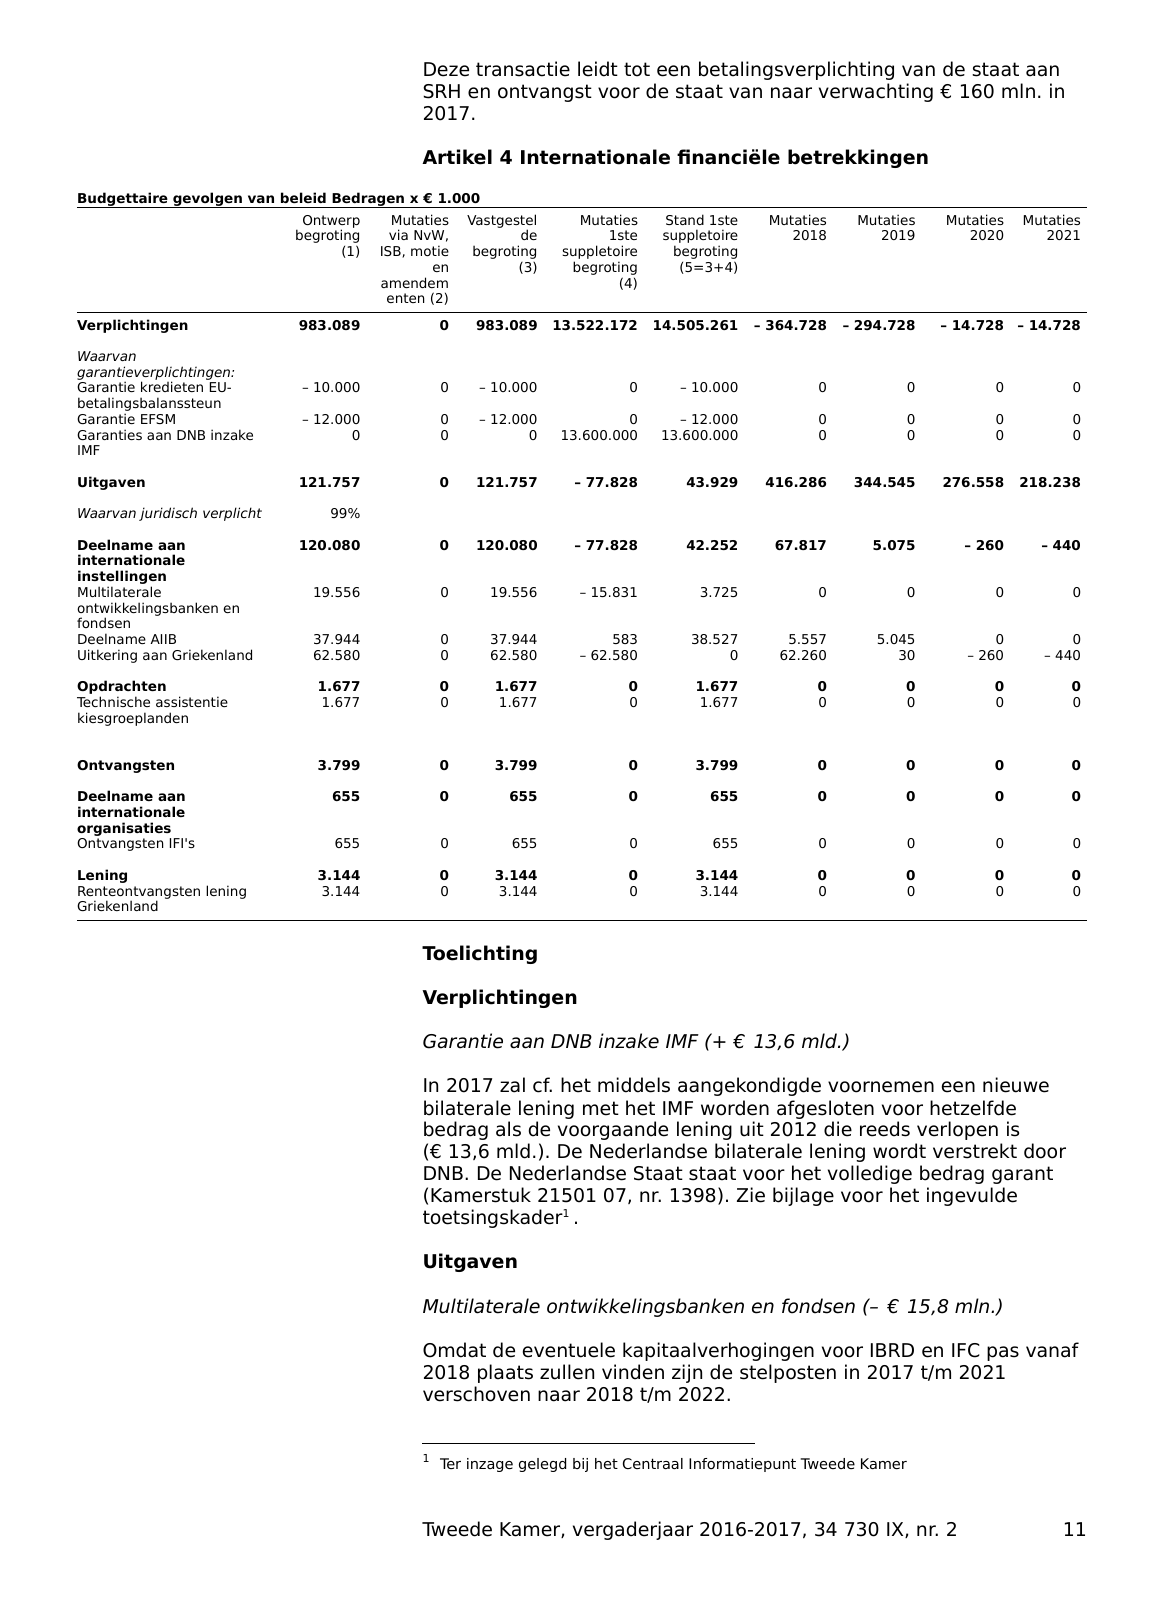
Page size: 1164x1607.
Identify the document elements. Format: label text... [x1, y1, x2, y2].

table_cell 0 [1010, 868, 1087, 883]
table_cell 62.580 [455, 648, 543, 663]
subtitle Toelichting [422, 943, 1087, 965]
table_cell 13.522.172 [543, 313, 644, 333]
table_cell 0 [921, 679, 1010, 695]
table_cell Garantie kredieten EU-betalingsbalanssteun [77, 380, 277, 412]
table_cell [455, 663, 543, 679]
table_cell [278, 852, 366, 868]
text Omdat de eventuele kapitaalverhogingen voor IBRD en IFC pas vanaf 2018 plaats zullen vinden zijn de stelposten in 2017 t/m 2021 verschoven naar 2018 t/m 2022. [422, 1340, 1087, 1406]
table_cell [77, 774, 277, 789]
table_cell 121.757 [278, 475, 366, 490]
table_cell 583 [543, 632, 644, 648]
table_cell [921, 349, 1010, 380]
table_cell [744, 663, 833, 679]
table_cell 0 [921, 695, 1010, 726]
table_cell [921, 774, 1010, 789]
table_cell 0 [833, 412, 921, 427]
table_cell 0 [543, 758, 644, 773]
table_cell [833, 459, 921, 474]
table_cell 1.677 [455, 679, 543, 695]
table_cell [833, 852, 921, 868]
table_cell 0 [1010, 758, 1087, 773]
table_cell [278, 349, 366, 380]
table_cell [77, 490, 277, 506]
table_cell 19.556 [278, 585, 366, 632]
table_cell 0 [833, 585, 921, 632]
table_cell 0 [744, 758, 833, 773]
table_cell – 14.728 [921, 313, 1010, 333]
table_cell 0 [744, 679, 833, 695]
table_cell [833, 663, 921, 679]
table_cell [921, 490, 1010, 506]
table_cell 1.677 [278, 679, 366, 695]
table_cell 0 [366, 585, 455, 632]
table_cell 0 [543, 380, 644, 412]
table_cell [1010, 522, 1087, 537]
table_cell [278, 742, 366, 758]
table_cell Deelname AIIB [77, 632, 277, 648]
table_cell [455, 726, 543, 742]
table_cell 0 [455, 428, 543, 459]
table_cell [1010, 852, 1087, 868]
table_cell [278, 663, 366, 679]
table_cell – 10.000 [278, 380, 366, 412]
table_cell [543, 459, 644, 474]
table_cell 0 [833, 884, 921, 920]
table_cell 655 [278, 836, 366, 852]
table_cell Technische assistentie kiesgroeplanden [77, 695, 277, 726]
table_cell 0 [833, 380, 921, 412]
table_cell [833, 490, 921, 506]
table_cell 0 [366, 789, 455, 836]
table_cell 37.944 [455, 632, 543, 648]
table_cell – 294.728 [833, 313, 921, 333]
table_cell Mutaties 2021 [1010, 208, 1087, 312]
table_cell [644, 742, 744, 758]
table_cell Mutaties 2018 [744, 208, 833, 312]
table_cell 1.677 [278, 695, 366, 726]
table_cell [455, 522, 543, 537]
table_cell [921, 742, 1010, 758]
table_cell – 14.728 [1010, 313, 1087, 333]
table_cell Deelname aan internationale organisaties [77, 789, 277, 836]
table_cell 0 [744, 695, 833, 726]
table_cell 5.075 [833, 538, 921, 585]
table_cell [543, 774, 644, 789]
table_cell [366, 852, 455, 868]
table_cell Vastgestelde begroting (3) [455, 208, 543, 312]
table_cell [833, 774, 921, 789]
table_cell 0 [366, 632, 455, 648]
table_cell 983.089 [455, 313, 543, 333]
table_cell – 12.000 [644, 412, 744, 427]
table_cell 0 [744, 884, 833, 920]
table_cell [543, 726, 644, 742]
table_cell 0 [744, 380, 833, 412]
table_cell – 62.580 [543, 648, 644, 663]
table_cell 0 [366, 538, 455, 585]
table_cell Waarvan garantieverplichtingen: [77, 349, 277, 380]
table_cell 0 [744, 789, 833, 836]
table_cell 655 [278, 789, 366, 836]
table_cell 0 [921, 868, 1010, 883]
table_cell [543, 852, 644, 868]
table_cell 30 [833, 648, 921, 663]
table_cell [366, 349, 455, 380]
table_cell 0 [366, 868, 455, 883]
table_cell 0 [921, 789, 1010, 836]
table_cell [543, 333, 644, 349]
table_cell Ontvangsten IFI's [77, 836, 277, 852]
table_cell Deelname aan internationale instellingen [77, 538, 277, 585]
table_cell 43.929 [644, 475, 744, 490]
subtitle Verplichtingen [422, 987, 1087, 1009]
subtitle Artikel 4 Internationale financiële betrekkingen [422, 147, 1087, 169]
table_cell [77, 333, 277, 349]
table_cell 218.238 [1010, 475, 1087, 490]
table_cell 62.580 [278, 648, 366, 663]
table_cell 3.144 [644, 868, 744, 883]
table_cell 655 [644, 836, 744, 852]
table_cell 3.144 [455, 868, 543, 883]
table_cell [744, 506, 833, 522]
table_cell [77, 663, 277, 679]
table_cell 13.600.000 [644, 428, 744, 459]
table_cell [77, 522, 277, 537]
table_cell 0 [366, 313, 455, 333]
table_cell 0 [744, 868, 833, 883]
table_cell 0 [921, 380, 1010, 412]
table_cell 0 [833, 428, 921, 459]
table_cell Ontwerp begroting (1) [278, 208, 366, 312]
table_cell 0 [1010, 428, 1087, 459]
table_cell [833, 726, 921, 742]
table_cell 0 [1010, 412, 1087, 427]
table_cell 37.944 [278, 632, 366, 648]
table_cell [921, 726, 1010, 742]
table_cell 121.757 [455, 475, 543, 490]
table_cell 0 [543, 679, 644, 695]
table_cell [1010, 774, 1087, 789]
table_cell [921, 663, 1010, 679]
table_cell – 10.000 [644, 380, 744, 412]
table_cell 344.545 [833, 475, 921, 490]
table_cell [644, 349, 744, 380]
table_cell 0 [1010, 695, 1087, 726]
table_cell 42.252 [644, 538, 744, 585]
table_cell – 77.828 [543, 538, 644, 585]
text Deze transactie leidt tot een betalingsverplichting van de staat aan SRH en ontvangst voor de staat van naar verwachting € 160 mln. in 2017. [422, 59, 1087, 125]
table_cell [1010, 333, 1087, 349]
table_cell [1010, 742, 1087, 758]
table_cell 0 [833, 679, 921, 695]
table_cell [1010, 726, 1087, 742]
table_cell 0 [921, 836, 1010, 852]
table_cell [921, 459, 1010, 474]
table_cell [366, 490, 455, 506]
table_cell [278, 490, 366, 506]
table_cell 120.080 [278, 538, 366, 585]
table_cell 0 [744, 836, 833, 852]
table_cell 0 [278, 428, 366, 459]
table_cell Verplichtingen [77, 313, 277, 333]
table_cell [744, 333, 833, 349]
table_cell 0 [366, 884, 455, 920]
text In 2017 zal cf. het middels aangekondigde voornemen een nieuwe bilaterale lening met het IMF worden afgesloten voor hetzelfde bedrag als de voorgaande lening uit 2012 die reeds verlopen is (€ 13,6 mld.). De Nederlandse bilaterale lening wordt verstrekt door DNB. De Nederlandse Staat staat voor het volledige bedrag garant (Kamerstuk 21501 07, nr. 1398). Zie bijlage voor het ingevulde toetsingskader. [422, 1075, 1087, 1229]
table_cell 99% [278, 506, 366, 522]
table_cell – 364.728 [744, 313, 833, 333]
table_cell 0 [833, 868, 921, 883]
table_cell [455, 490, 543, 506]
table_cell 0 [366, 428, 455, 459]
table_cell – 10.000 [455, 380, 543, 412]
table_cell [366, 459, 455, 474]
table_cell 0 [744, 428, 833, 459]
table_cell [455, 333, 543, 349]
table_cell 0 [1010, 836, 1087, 852]
table_cell Lening [77, 868, 277, 883]
table_cell [455, 852, 543, 868]
table_cell – 260 [921, 648, 1010, 663]
table_cell [543, 522, 644, 537]
table_cell 0 [921, 412, 1010, 427]
table_cell [833, 333, 921, 349]
table_cell [921, 333, 1010, 349]
table_cell [455, 459, 543, 474]
table_cell [366, 506, 455, 522]
table_cell [644, 506, 744, 522]
table_cell 0 [1010, 632, 1087, 648]
table_cell [77, 208, 277, 312]
table_cell [644, 459, 744, 474]
table_cell Garanties aan DNB inzake IMF [77, 428, 277, 459]
table_cell 276.558 [921, 475, 1010, 490]
table_cell 0 [833, 758, 921, 773]
table_cell 3.144 [278, 868, 366, 883]
table_cell [644, 726, 744, 742]
table_cell [543, 349, 644, 380]
table_cell 0 [366, 648, 455, 663]
table_cell – 440 [1010, 538, 1087, 585]
table_cell [644, 333, 744, 349]
table_cell [366, 726, 455, 742]
table_cell 416.286 [744, 475, 833, 490]
table_cell 3.799 [278, 758, 366, 773]
table_cell 3.144 [278, 884, 366, 920]
table_cell [77, 742, 277, 758]
subtitle Uitgaven [422, 1251, 1087, 1273]
table_cell [833, 522, 921, 537]
table_cell [366, 742, 455, 758]
table_cell 0 [921, 884, 1010, 920]
table_cell [921, 852, 1010, 868]
table_cell [744, 522, 833, 537]
table_cell 38.527 [644, 632, 744, 648]
table_cell Opdrachten [77, 679, 277, 695]
table_cell Uitkering aan Griekenland [77, 648, 277, 663]
table_cell 67.817 [744, 538, 833, 585]
table_cell [644, 490, 744, 506]
table_cell [543, 490, 644, 506]
table_cell [278, 774, 366, 789]
table_cell [543, 742, 644, 758]
table_cell [366, 663, 455, 679]
table_cell [278, 522, 366, 537]
table_cell [644, 852, 744, 868]
table_cell Mutaties 2019 [833, 208, 921, 312]
table_cell Mutaties via NvW, ISB, motie en amendementen (2) [366, 208, 455, 312]
table_cell – 12.000 [455, 412, 543, 427]
table_cell [366, 522, 455, 537]
table_cell 655 [644, 789, 744, 836]
table_cell [744, 742, 833, 758]
table_cell 0 [833, 695, 921, 726]
table_cell 0 [543, 868, 644, 883]
table_cell Renteontvangsten lening Griekenland [77, 884, 277, 920]
table_cell 3.799 [455, 758, 543, 773]
table_cell 0 [543, 412, 644, 427]
table_cell Stand 1ste suppletoire begroting (5=3+4) [644, 208, 744, 312]
table_cell 0 [543, 836, 644, 852]
table_cell 3.144 [455, 884, 543, 920]
table_cell 0 [366, 695, 455, 726]
table_cell 14.505.261 [644, 313, 744, 333]
table_cell Multilaterale ontwikkelingsbanken en fondsen [77, 585, 277, 632]
table_cell 62.260 [744, 648, 833, 663]
table_cell 0 [366, 679, 455, 695]
table_cell [366, 774, 455, 789]
table_cell 0 [1010, 884, 1087, 920]
table_cell Garantie EFSM [77, 412, 277, 427]
subtitle Multilaterale ontwikkelingsbanken en fondsen (– € 15,8 mln.) [422, 1296, 1087, 1318]
table_cell 1.677 [644, 695, 744, 726]
table_cell 120.080 [455, 538, 543, 585]
table_cell 0 [833, 836, 921, 852]
table_cell [455, 774, 543, 789]
table_cell 5.045 [833, 632, 921, 648]
table_cell [644, 774, 744, 789]
table_header Budgettaire gevolgen van beleid Bedragen x € 1.000 [77, 191, 1087, 207]
table_cell [833, 506, 921, 522]
table_cell Mutaties 2020 [921, 208, 1010, 312]
table_cell 0 [921, 428, 1010, 459]
table_cell 655 [455, 789, 543, 836]
table_cell [744, 726, 833, 742]
table_cell 0 [543, 789, 644, 836]
table_cell 0 [744, 585, 833, 632]
table_cell [921, 506, 1010, 522]
table_cell 0 [921, 585, 1010, 632]
table_cell [644, 522, 744, 537]
table_cell 1.677 [644, 679, 744, 695]
table_cell [1010, 349, 1087, 380]
table_cell [644, 663, 744, 679]
table_cell 0 [366, 380, 455, 412]
table_cell [744, 490, 833, 506]
table_cell – 260 [921, 538, 1010, 585]
table_cell [543, 663, 644, 679]
table_cell 0 [366, 475, 455, 490]
table_cell Uitgaven [77, 475, 277, 490]
table_cell [77, 459, 277, 474]
table_cell 655 [455, 836, 543, 852]
table_cell [744, 459, 833, 474]
table_cell [543, 506, 644, 522]
table_cell [77, 852, 277, 868]
table_cell 0 [744, 412, 833, 427]
table_cell 0 [366, 758, 455, 773]
table_cell [77, 726, 277, 742]
table_cell [278, 459, 366, 474]
table_cell – 440 [1010, 648, 1087, 663]
table_cell [455, 349, 543, 380]
table_cell [455, 742, 543, 758]
table_cell [921, 522, 1010, 537]
table_cell 1.677 [455, 695, 543, 726]
table_cell 0 [1010, 380, 1087, 412]
subtitle Garantie aan DNB inzake IMF (+ € 13,6 mld.) [422, 1031, 1087, 1053]
table_cell [1010, 663, 1087, 679]
table_cell 0 [921, 632, 1010, 648]
table_cell [1010, 459, 1087, 474]
table_cell [1010, 506, 1087, 522]
table_cell [744, 774, 833, 789]
table_cell 13.600.000 [543, 428, 644, 459]
table_cell [278, 726, 366, 742]
table_cell 0 [1010, 789, 1087, 836]
table_cell [833, 742, 921, 758]
table_cell [744, 349, 833, 380]
table_cell – 12.000 [278, 412, 366, 427]
table_cell 0 [366, 412, 455, 427]
table_cell – 77.828 [543, 475, 644, 490]
table_cell [366, 333, 455, 349]
table_cell – 15.831 [543, 585, 644, 632]
table_cell 0 [644, 648, 744, 663]
table_cell 0 [1010, 679, 1087, 695]
table_cell 0 [1010, 585, 1087, 632]
table_cell Waarvan juridisch verplicht [77, 506, 277, 522]
table_cell 0 [833, 789, 921, 836]
table_cell 3.799 [644, 758, 744, 773]
table_cell 0 [921, 758, 1010, 773]
table_cell 0 [543, 695, 644, 726]
table_cell Ontvangsten [77, 758, 277, 773]
table_cell [278, 333, 366, 349]
table_cell 983.089 [278, 313, 366, 333]
table_cell [455, 506, 543, 522]
table_cell 3.725 [644, 585, 744, 632]
table_cell 5.557 [744, 632, 833, 648]
table_cell 0 [543, 884, 644, 920]
table_cell [833, 349, 921, 380]
table_cell 0 [366, 836, 455, 852]
table_cell 3.144 [644, 884, 744, 920]
table_cell [1010, 490, 1087, 506]
table_cell [744, 852, 833, 868]
table_cell 19.556 [455, 585, 543, 632]
text Ter inzage gelegd bij het Centraal Informatiepunt Tweede Kamer [422, 1452, 1087, 1474]
table_cell Mutaties 1ste suppletoire begroting (4) [543, 208, 644, 312]
